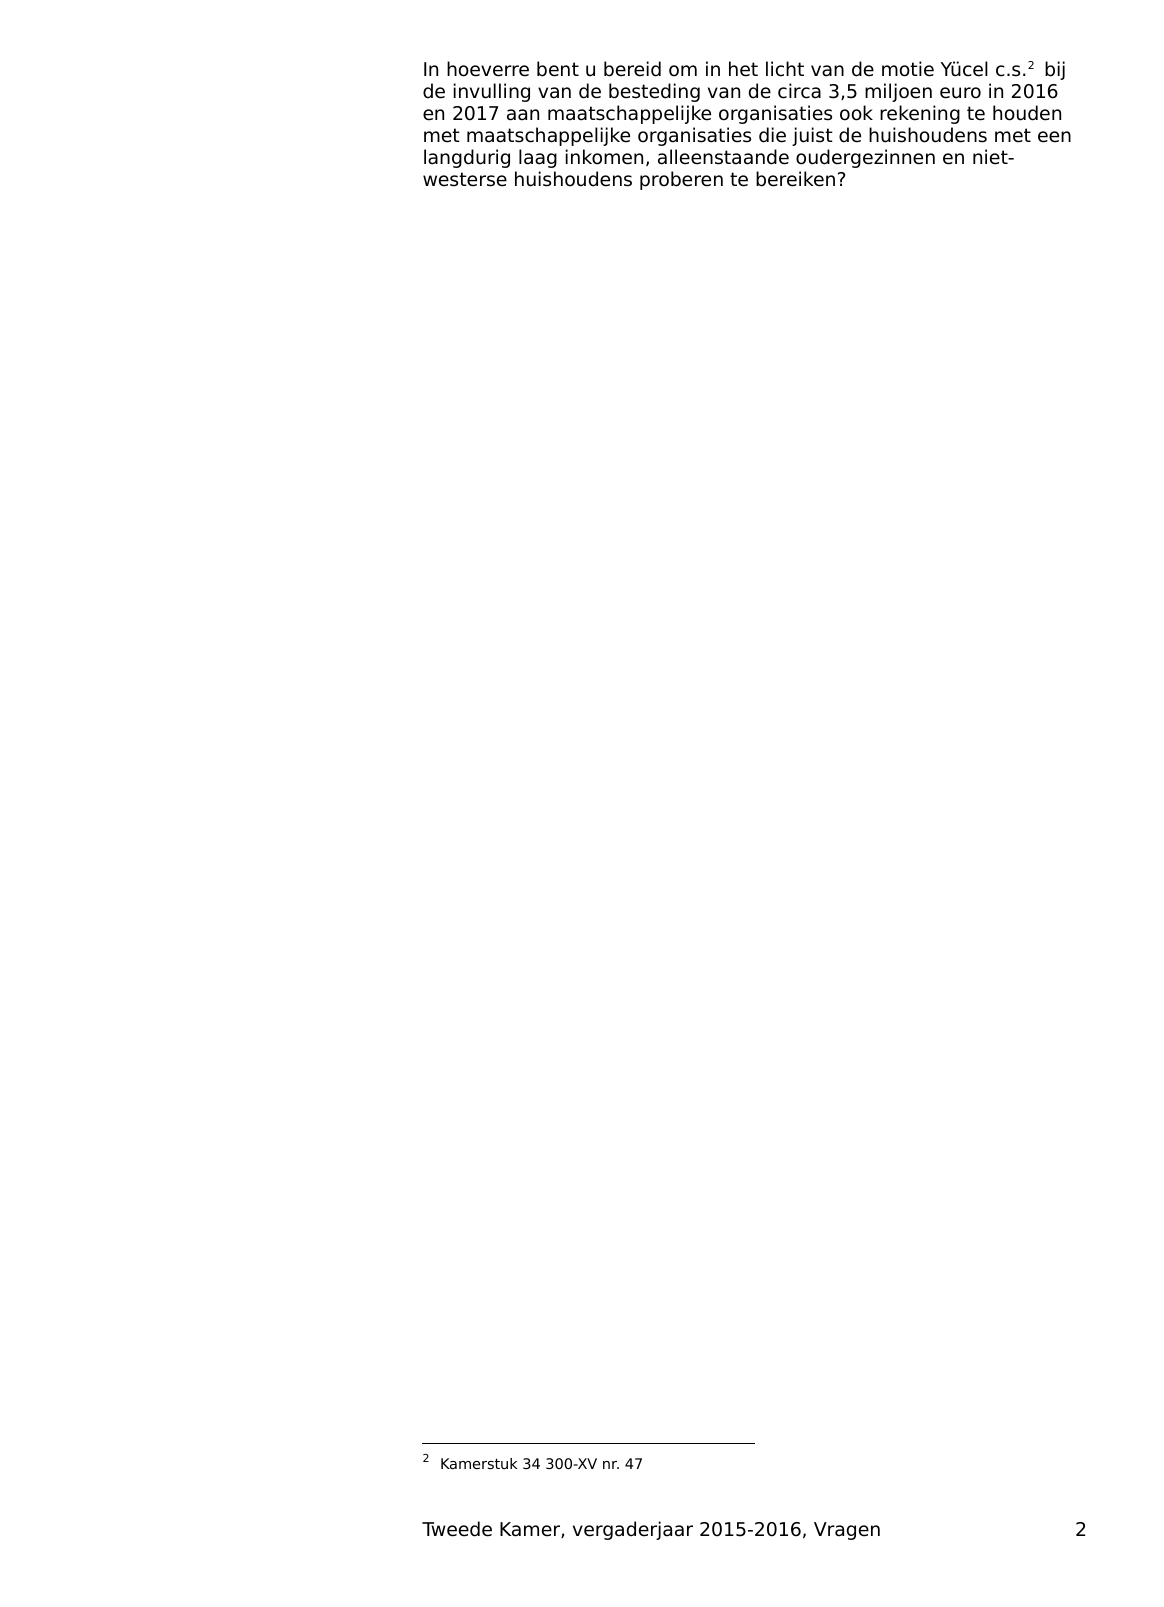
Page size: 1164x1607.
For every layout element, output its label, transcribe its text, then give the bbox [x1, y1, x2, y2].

text Kamerstuk 34 300-XV nr. 47 [422, 1452, 1087, 1474]
text In hoeverre bent u bereid om in het licht van de motie Yücel c.s. bij de invulling van de besteding van de circa 3,5 miljoen euro in 2016 en 2017 aan maatschappelijke organisaties ook rekening te houden met maatschappelijke organisaties die juist de huishoudens met een langdurig laag inkomen, alleenstaande oudergezinnen en niet-westerse huishoudens proberen te bereiken? [422, 59, 1087, 191]
